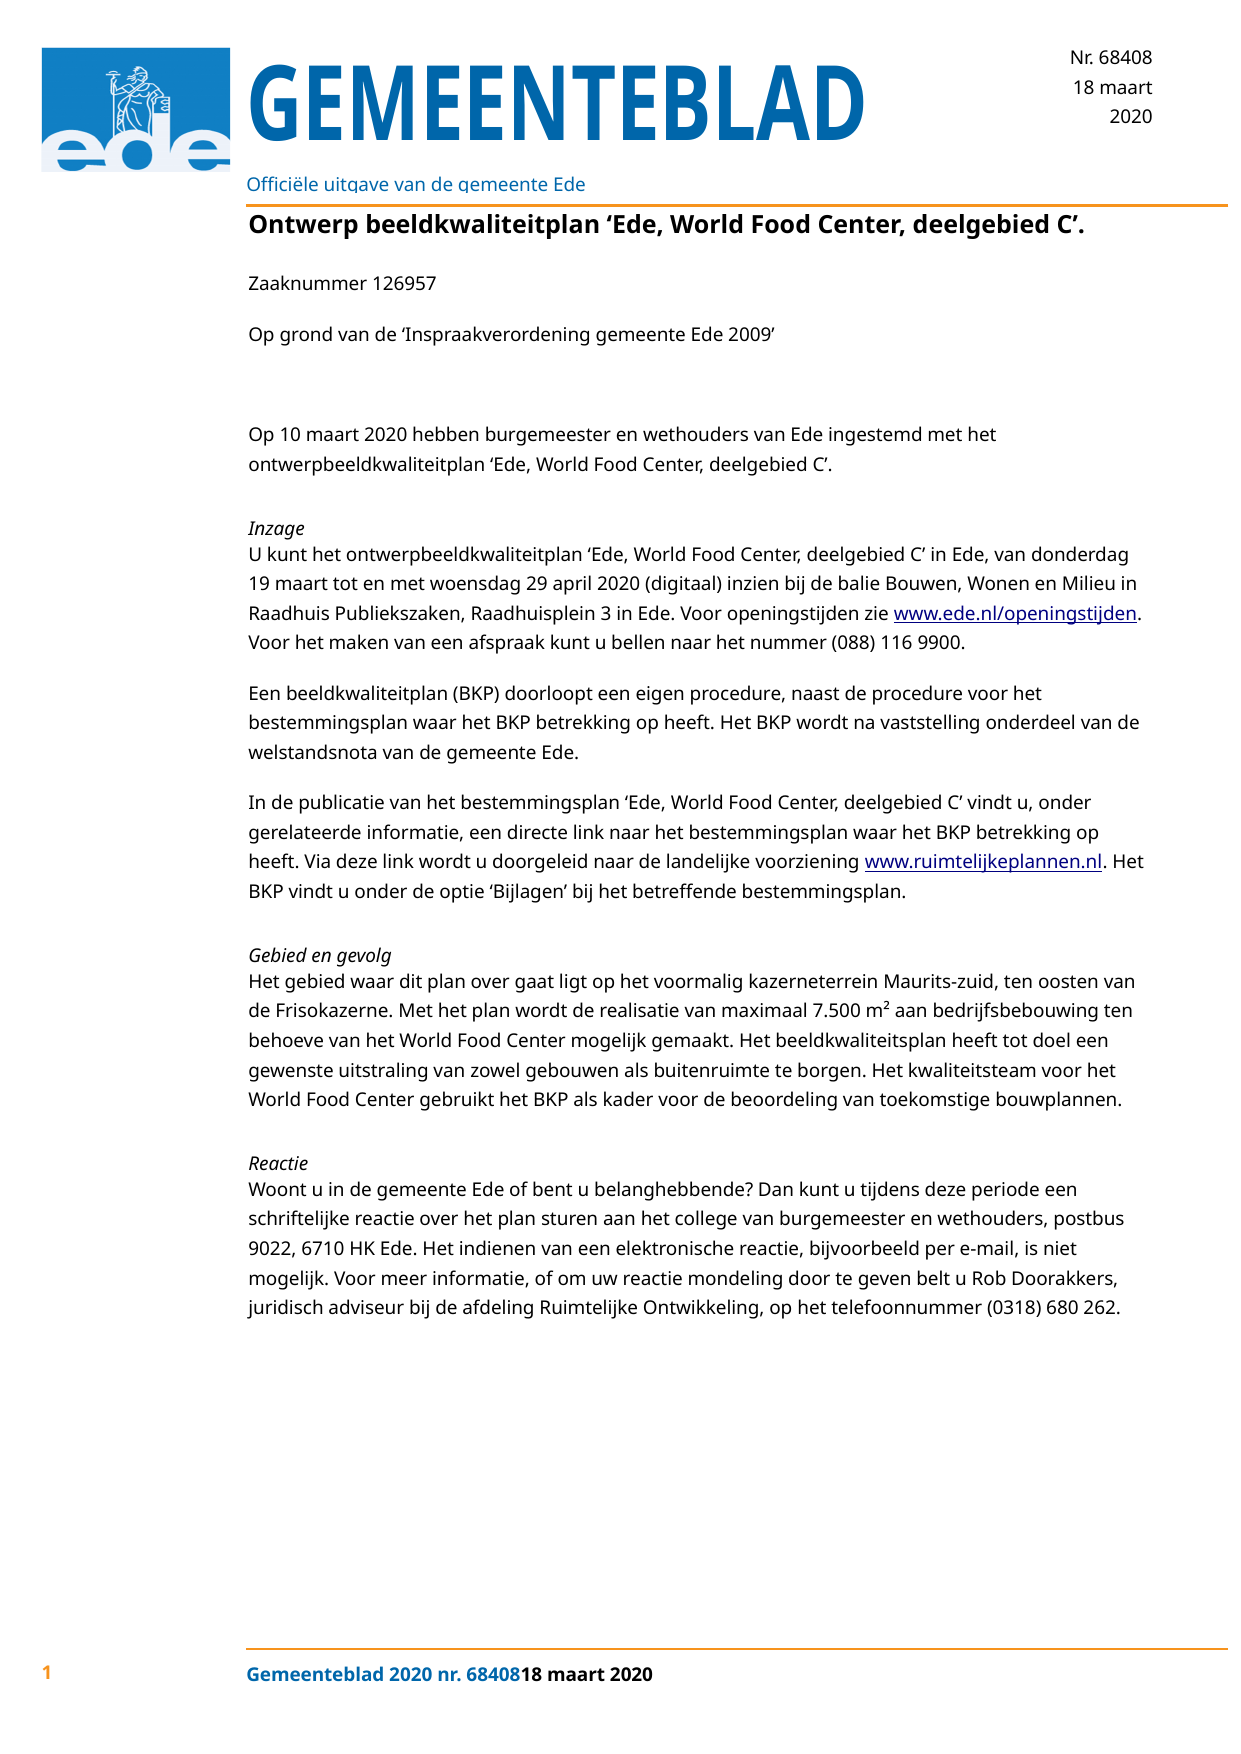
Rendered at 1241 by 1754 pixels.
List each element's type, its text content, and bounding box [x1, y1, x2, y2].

text In de publicatie van het bestemmingsplan ‘Ede, World Food Center, deelgebied C’ vindt u, onder gerelateerde informatie, een directe link naar het bestemmingsplan waar het BKP betrekking op heeft. Via deze link wordt u doorgeleid naar de landelijke voorziening www.ruimtelijkeplannen.nl. Het BKP vindt u onder de optie ‘Bijlagen’ bij het betreffende bestemmingsplan. [248, 789, 1152, 904]
text Reactie [248, 1150, 1152, 1176]
text Zaaknummer 126957 [248, 270, 1152, 296]
text Ontwerp beeldkwaliteitplan ‘Ede, World Food Center, deelgebied C’. [248, 207, 1152, 241]
text Op 10 maart 2020 hebben burgemeester en wethouders van Ede ingestemd met het ontwerpbeeldkwaliteitplan ‘Ede, World Food Center, deelgebied C’. [248, 422, 1152, 477]
text Een beeldkwaliteitplan (BKP) doorloopt een eigen procedure, naast de procedure voor het bestemmingsplan waar het BKP betrekking op heeft. Het BKP wordt na vaststelling onderdeel van de welstandsnota van de gemeente Ede. [248, 680, 1152, 765]
text Inzage [248, 515, 1152, 541]
picture [41, 47, 231, 172]
text Woont u in de gemeente Ede of bent u belanghebbende? Dan kunt u tijdens deze periode een schriftelijke reactie over het plan sturen aan het college van burgemeester en wethouders, postbus 9022, 6710 HK Ede. Het indienen van een elektronische reactie, bijvoorbeeld per e-mail, is niet mogelijk. Voor meer informatie, of om uw reactie mondeling door te geven belt u Rob Doorakkers, juridisch adviseur bij de afdeling Ruimtelijke Ontwikkeling, op het telefoonnummer (0318) 680 262. [248, 1176, 1152, 1320]
text Het gebied waar dit plan over gaat ligt op het voormalig kazerneterrein Maurits-zuid, ten oosten van de Frisokazerne. Met het plan wordt de realisatie van maximaal 7.500 m² aan bedrijfsbebouwing ten behoeve van het World Food Center mogelijk gemaakt. Het beeldkwaliteitsplan heeft tot doel een gewenste uitstraling van zowel gebouwen als buitenruimte te borgen. Het kwaliteitsteam voor het World Food Center gebruikt het BKP als kader voor de beoordeling van toekomstige bouwplannen. [248, 968, 1152, 1112]
text Op grond van de ‘Inspraakverordening gemeente Ede 2009’ [248, 321, 1152, 346]
text U kunt het ontwerpbeeldkwaliteitplan ‘Ede, World Food Center, deelgebied C’ in Ede, van donderdag 19 maart tot en met woensdag 29 april 2020 (digitaal) inzien bij de balie Bouwen, Wonen en Milieu in Raadhuis Publiekszaken, Raadhuisplein 3 in Ede. Voor openingstijden zie www.ede.nl/openingstijden. Voor het maken van een afspraak kunt u bellen naar het nummer (088) 116 9900. [248, 541, 1152, 655]
text Gebied en gevolg [248, 942, 1152, 968]
